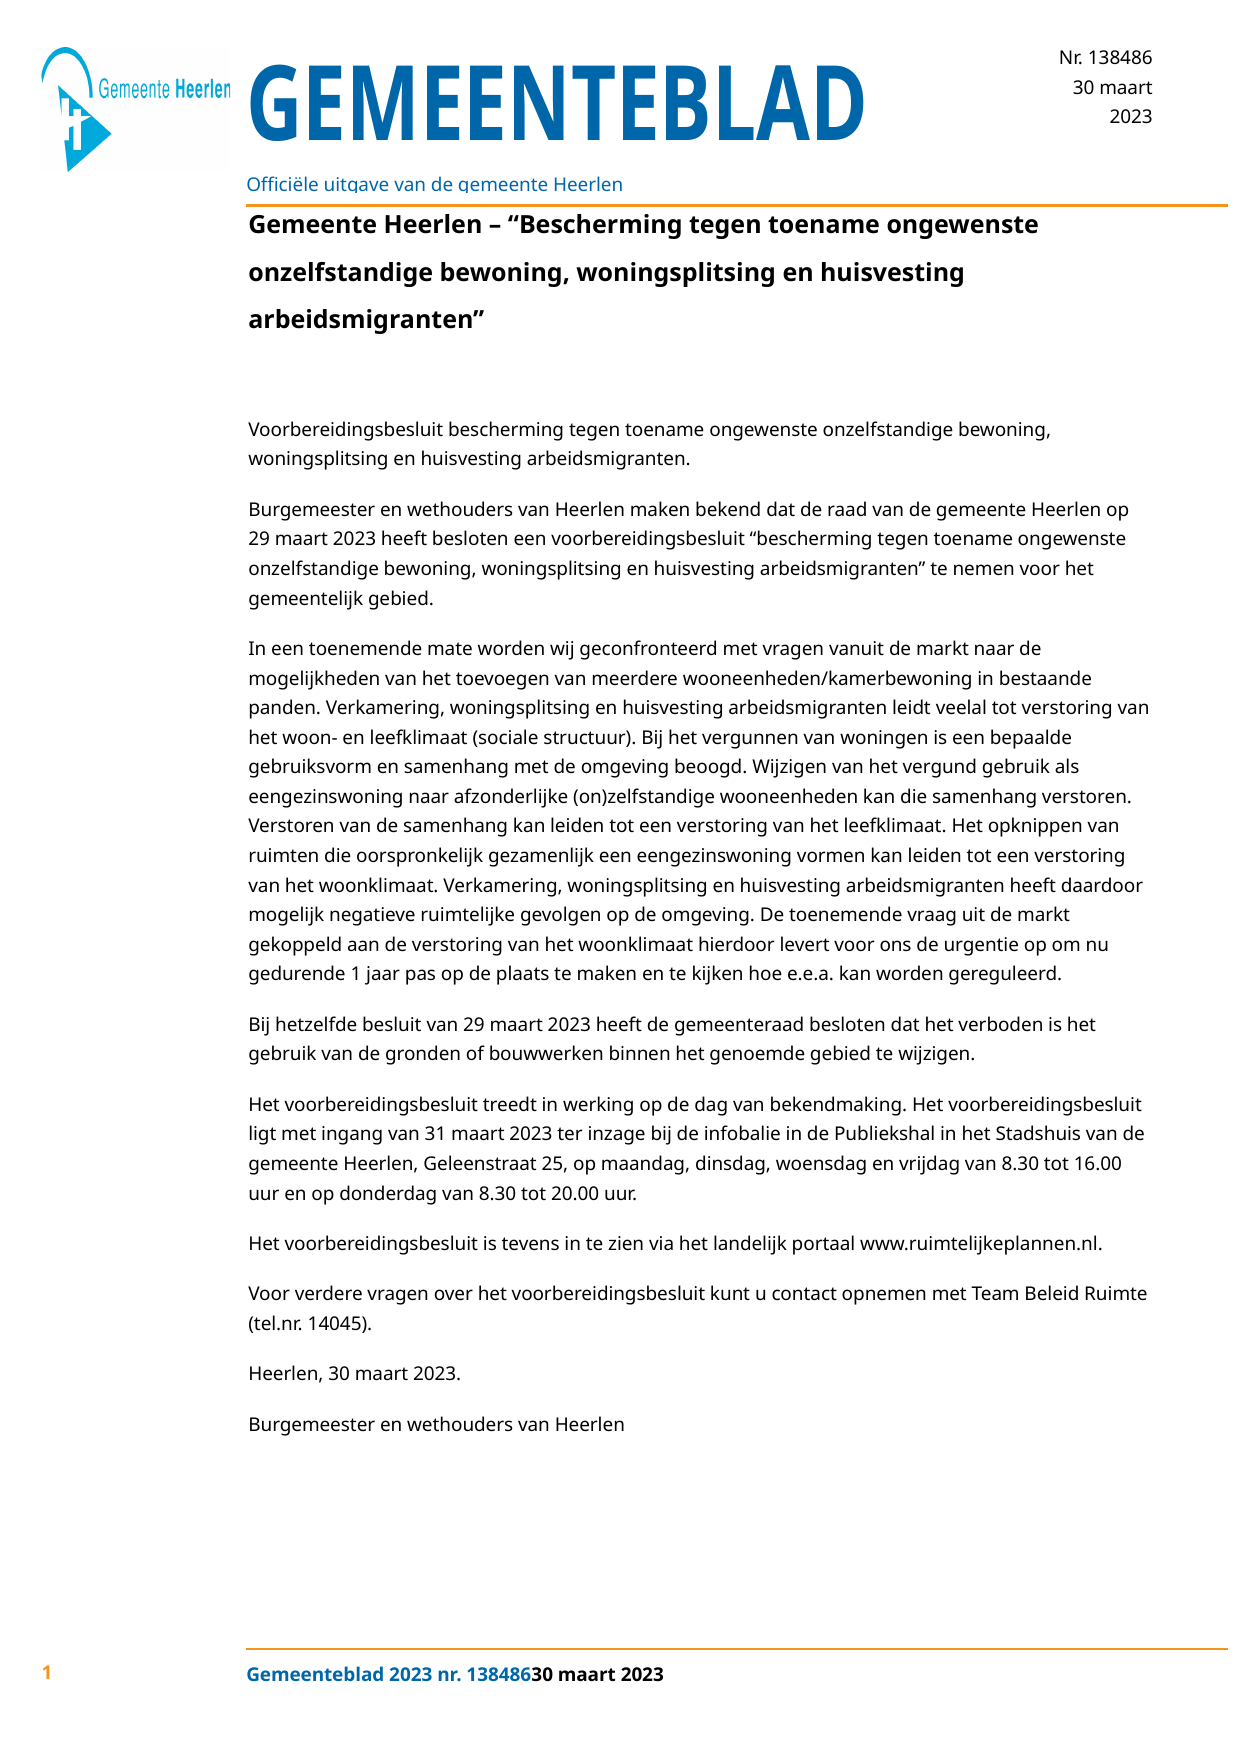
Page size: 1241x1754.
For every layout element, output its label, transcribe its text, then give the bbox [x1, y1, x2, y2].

text Burgemeester en wethouders van Heerlen maken bekend dat de raad van de gemeente Heerlen op 29 maart 2023 heeft besloten een voorbereidingsbesluit “bescherming tegen toename ongewenste onzelfstandige bewoning, woningsplitsing en huisvesting arbeidsmigranten” te nemen voor het gemeentelijk gebied. [248, 496, 1152, 610]
text Voor verdere vragen over het voorbereidingsbesluit kunt u contact opnemen met Team Beleid Ruimte (tel.nr. 14045). [248, 1281, 1152, 1336]
text Het voorbereidingsbesluit treedt in werking op de dag van bekendmaking. Het voorbereidingsbesluit ligt met ingang van 31 maart 2023 ter inzage bij de infobalie in de Publiekshal in het Stadshuis van de gemeente Heerlen, Geleenstraat 25, op maandag, dinsdag, woensdag en vrijdag van 8.30 tot 16.00 uur en op donderdag van 8.30 tot 20.00 uur. [248, 1091, 1152, 1205]
picture [41, 47, 231, 172]
text In een toenemende mate worden wij geconfronteerd met vragen vanuit de markt naar de mogelijkheden van het toevoegen van meerdere wooneenheden/kamerbewoning in bestaande panden. Verkamering, woningsplitsing en huisvesting arbeidsmigranten leidt veelal tot verstoring van het woon- en leefklimaat (sociale structuur). Bij het vergunnen van woningen is een bepaalde gebruiksvorm en samenhang met de omgeving beoogd. Wijzigen van het vergund gebruik als eengezinswoning naar afzonderlijke (on)zelfstandige wooneenheden kan die samenhang verstoren. Verstoren van de samenhang kan leiden tot een verstoring van het leefklimaat. Het opknippen van ruimten die oorspronkelijk gezamenlijk een eengezinswoning vormen kan leiden tot een verstoring van het woonklimaat. Verkamering, woningsplitsing en huisvesting arbeidsmigranten heeft daardoor mogelijk negatieve ruimtelijke gevolgen op de omgeving. De toenemende vraag uit de markt gekoppeld aan de verstoring van het woonklimaat hierdoor levert voor ons de urgentie op om nu gedurende 1 jaar pas op de plaats te maken en te kijken hoe e.e.a. kan worden gereguleerd. [248, 635, 1152, 986]
text Het voorbereidingsbesluit is tevens in te zien via het landelijk portaal www.ruimtelijkeplannen.nl. [248, 1230, 1152, 1256]
text Burgemeester en wethouders van Heerlen [248, 1411, 1152, 1437]
text Voorbereidingsbesluit bescherming tegen toename ongewenste onzelfstandige bewoning, woningsplitsing en huisvesting arbeidsmigranten. [248, 416, 1152, 471]
text Heerlen, 30 maart 2023. [248, 1361, 1152, 1386]
picture [41, 47, 59, 70]
text Gemeente Heerlen – “Bescherming tegen toename ongewenste onzelfstandige bewoning, woningsplitsing en huisvesting arbeidsmigranten” [248, 207, 1152, 336]
text Bij hetzelfde besluit van 29 maart 2023 heeft de gemeenteraad besloten dat het verboden is het gebruik van de gronden of bouwwerken binnen het genoemde gebied te wijzigen. [248, 1011, 1152, 1066]
